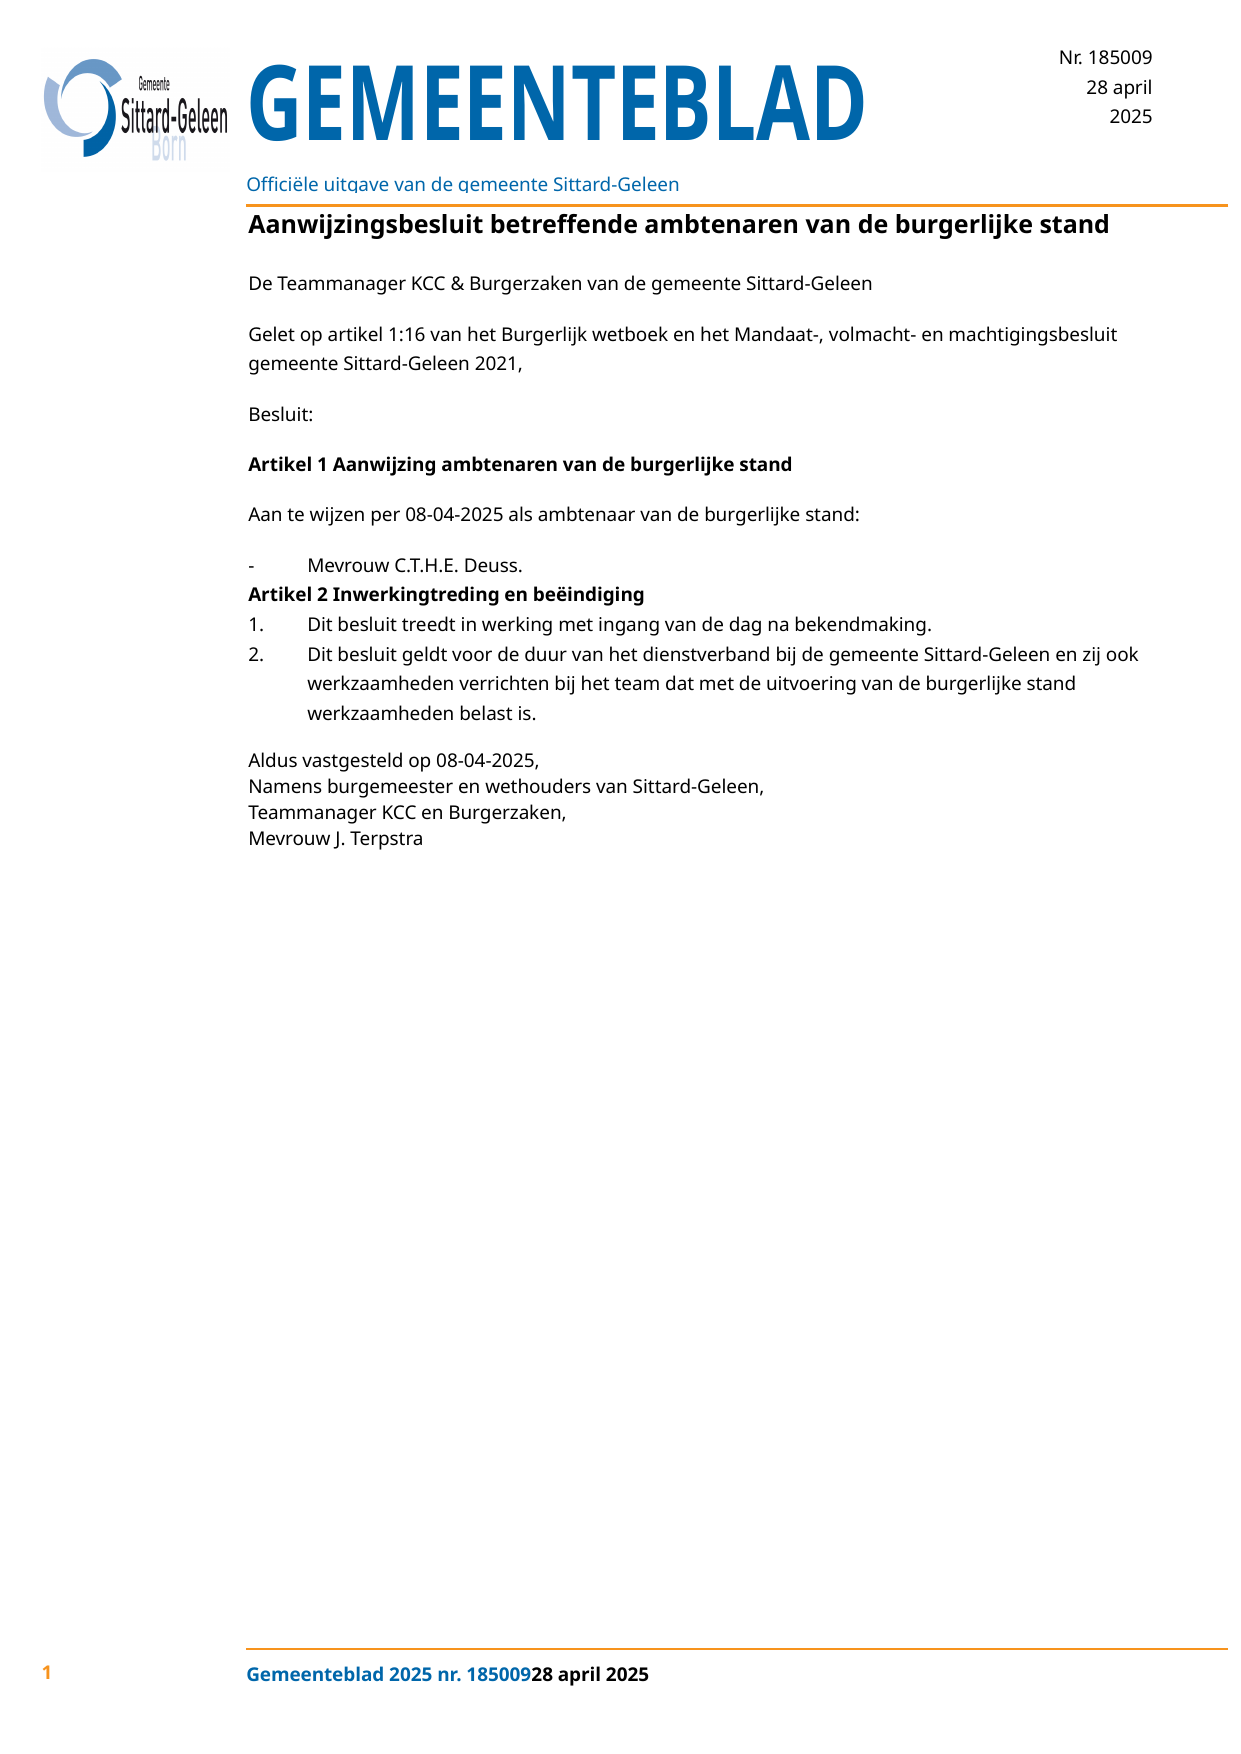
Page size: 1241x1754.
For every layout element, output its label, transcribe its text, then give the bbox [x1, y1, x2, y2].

text Artikel 2 Inwerkingtreding en beëindiging [248, 582, 1152, 607]
list Dit besluit geldt voor de duur van het dienstverband bij de gemeente Sittard-Geleen en zij ook werkzaamheden verrichten bij het team dat met de uitvoering van de burgerlijke stand werkzaamheden belast is. [248, 641, 1152, 726]
text De Teammanager KCC & Burgerzaken van de gemeente Sittard-Geleen [248, 270, 1152, 296]
text Aan te wijzen per 08-04-2025 als ambtenaar van de burgerlijke stand: [248, 502, 1152, 527]
list Dit besluit treedt in werking met ingang van de dag na bekendmaking. [248, 611, 1152, 637]
text Gelet op artikel 1:16 van het Burgerlijk wetboek en het Mandaat-, volmacht- en machtigingsbesluit gemeente Sittard-Geleen 2021, [248, 321, 1152, 376]
text Aanwijzingsbesluit betreffende ambtenaren van de burgerlijke stand [248, 207, 1152, 241]
picture [41, 47, 231, 172]
text Teammanager KCC en Burgerzaken, [248, 799, 1152, 825]
text Namens burgemeester en wethouders van Sittard-Geleen, [248, 773, 1152, 799]
text Mevrouw J. Terpstra [248, 825, 1152, 851]
text Aldus vastgesteld op 08-04-2025, [248, 748, 1152, 773]
text Besluit: [248, 401, 1152, 426]
text Artikel 1 Aanwijzing ambtenaren van de burgerlijke stand [248, 451, 1152, 477]
list Mevrouw C.T.H.E. Deuss. [248, 552, 1152, 578]
